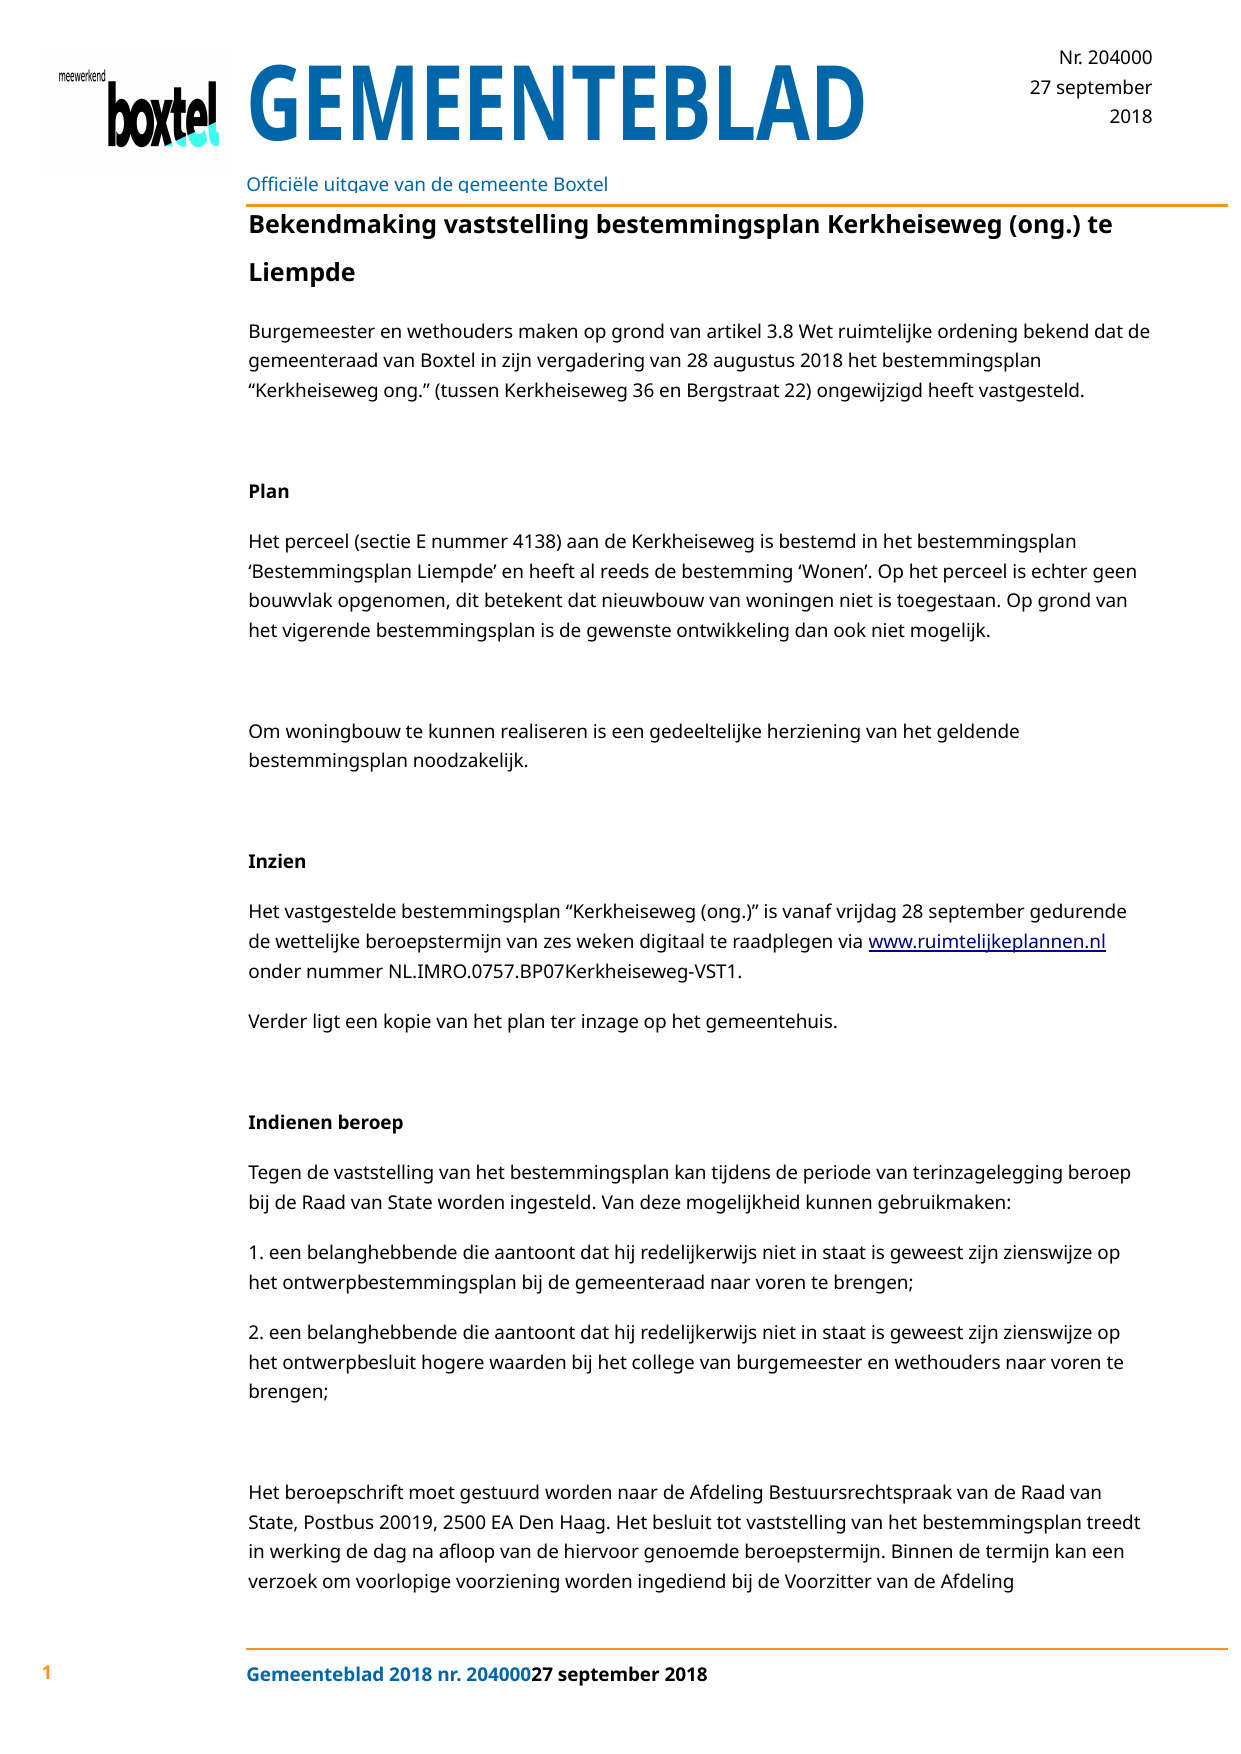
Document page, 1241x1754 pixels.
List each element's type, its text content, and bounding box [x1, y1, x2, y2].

text Plan [248, 478, 1152, 504]
text Burgemeester en wethouders maken op grond van artikel 3.8 Wet ruimtelijke ordening bekend dat de gemeenteraad van Boxtel in zijn vergadering van 28 augustus 2018 het bestemmingsplan “Kerkheiseweg ong.” (tussen Kerkheiseweg 36 en Bergstraat 22) ongewijzigd heeft vastgesteld. [248, 318, 1152, 403]
text Indienen beroep [248, 1109, 1152, 1135]
picture [41, 47, 231, 172]
text Verder ligt een kopie van het plan ter inzage op het gemeentehuis. [248, 1008, 1152, 1034]
text Tegen de vaststelling van het bestemmingsplan kan tijdens de periode van terinzagelegging beroep bij de Raad van State worden ingesteld. Van deze mogelijkheid kunnen gebruikmaken: [248, 1159, 1152, 1215]
text 1. een belanghebbende die aantoont dat hij redelijkerwijs niet in staat is geweest zijn zienswijze op het ontwerpbestemmingsplan bij de gemeenteraad naar voren te brengen; [248, 1239, 1152, 1295]
text 2. een belanghebbende die aantoont dat hij redelijkerwijs niet in staat is geweest zijn zienswijze op het ontwerpbesluit hogere waarden bij het college van burgemeester en wethouders naar voren te brengen; [248, 1319, 1152, 1404]
text Het perceel (sectie E nummer 4138) aan de Kerkheiseweg is bestemd in het bestemmingsplan ‘Bestemmingsplan Liempde’ en heeft al reeds de bestemming ‘Wonen’. Op het perceel is echter geen bouwvlak opgenomen, dit betekent dat nieuwbouw van woningen niet is toegestaan. Op grond van het vigerende bestemmingsplan is de gewenste ontwikkeling dan ook niet mogelijk. [248, 528, 1152, 643]
text Inzien [248, 848, 1152, 874]
text Het vastgestelde bestemmingsplan “Kerkheiseweg (ong.)” is vanaf vrijdag 28 september gedurende de wettelijke beroepstermijn van zes weken digitaal te raadplegen via www.ruimtelijkeplannen.nl onder nummer NL.IMRO.0757.BP07Kerkheiseweg-VST1. [248, 899, 1152, 984]
text Om woningbouw te kunnen realiseren is een gedeeltelijke herziening van het geldende bestemmingsplan noodzakelijk. [248, 718, 1152, 773]
text Bekendmaking vaststelling bestemmingsplan Kerkheiseweg (ong.) te Liempde [248, 207, 1152, 288]
text Het beroepschrift moet gestuurd worden naar de Afdeling Bestuursrechtspraak van de Raad van State, Postbus 20019, 2500 EA Den Haag. Het besluit tot vaststelling van het bestemmingsplan treedt in werking de dag na afloop van de hiervoor genoemde beroepstermijn. Binnen de termijn kan een verzoek om voorlopige voorziening worden ingediend bij de Voorzitter van de Afdeling [248, 1479, 1152, 1594]
